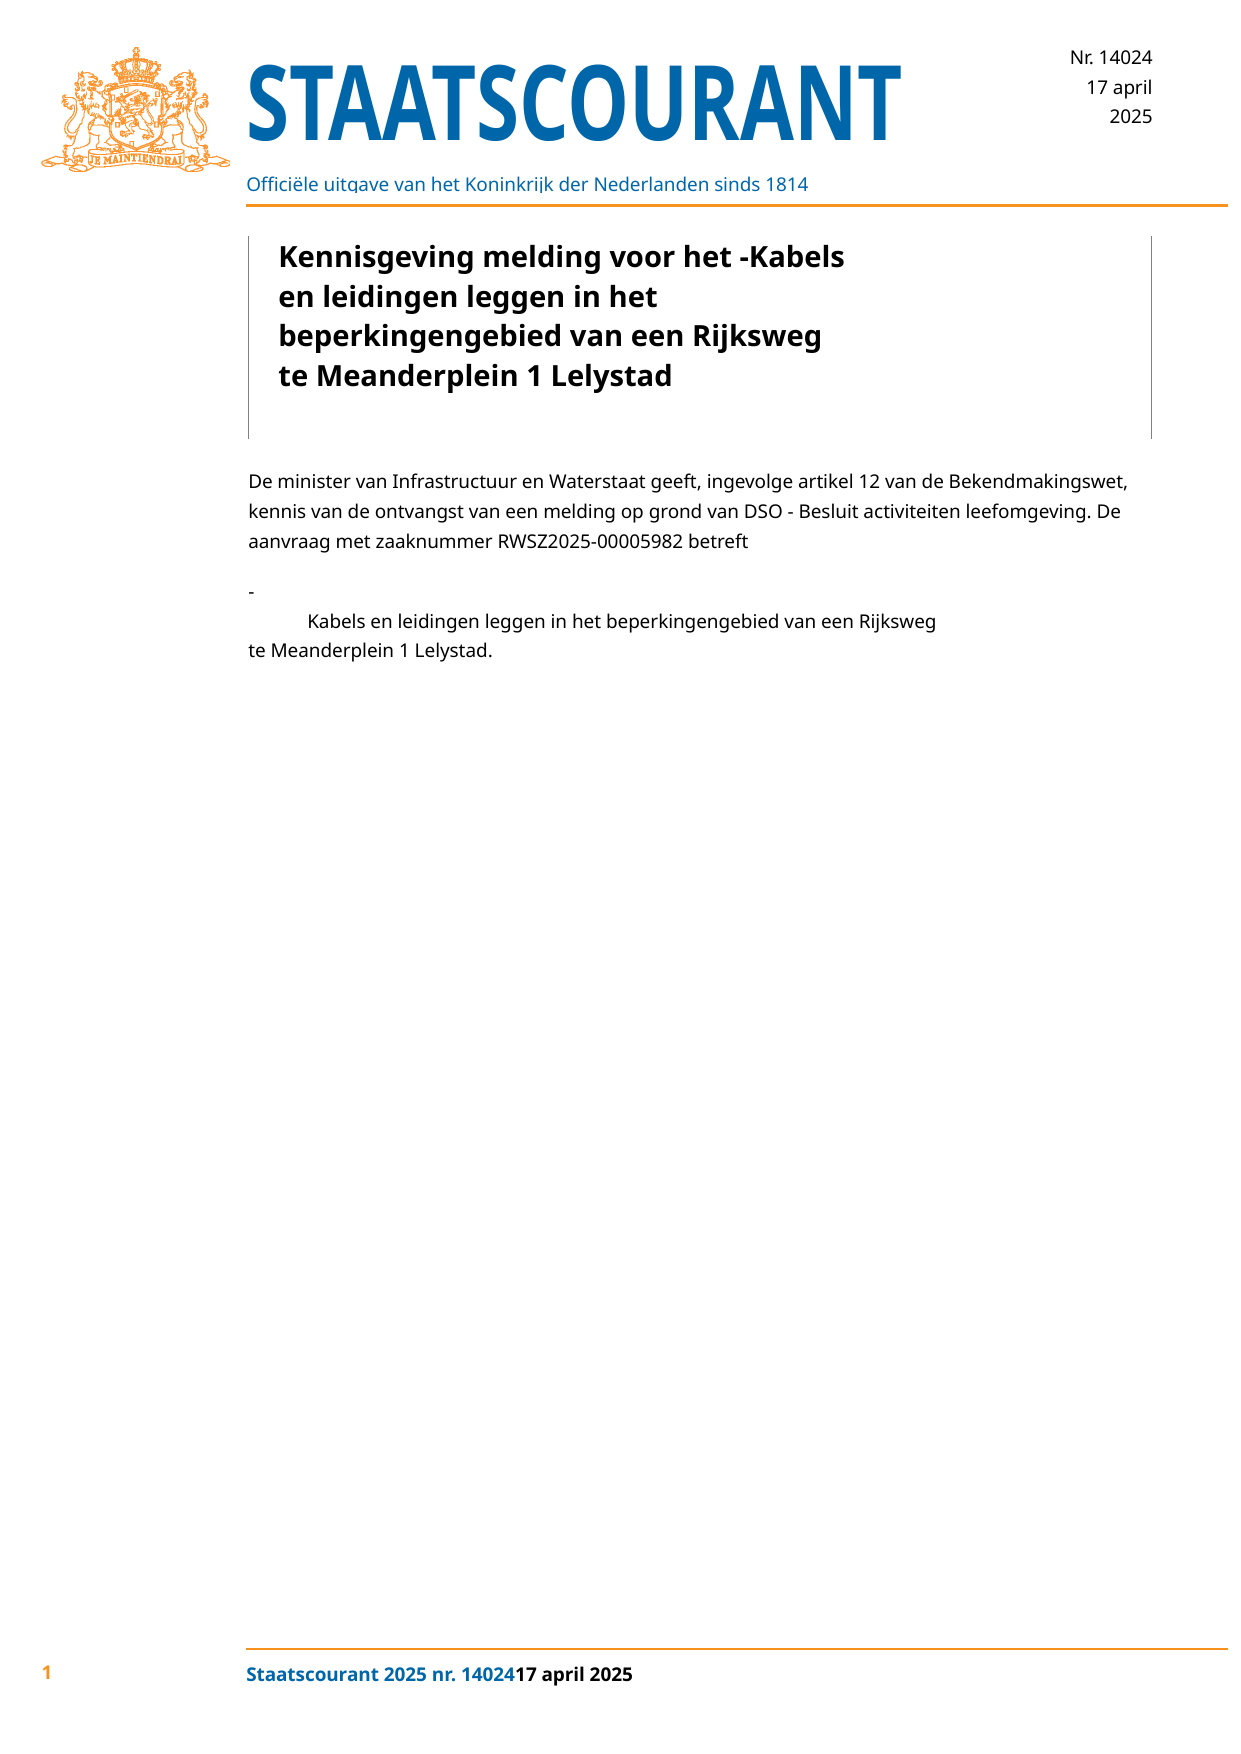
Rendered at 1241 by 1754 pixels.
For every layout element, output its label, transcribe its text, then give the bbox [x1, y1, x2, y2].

table_header Kennisgeving melding voor het -Kabels en leidingen leggen in het beperkingengebied van een Rijksweg te Meanderplein 1 Lelystad [249, 236, 850, 439]
picture [41, 47, 231, 172]
text te Meanderplein 1 Lelystad. [248, 637, 1152, 663]
text De minister van Infrastructuur en Waterstaat geeft, ingevolge artikel 12 van de Bekendmakingswet, kennis van de ontvangst van een melding op grond van DSO - Besluit activiteiten leefomgeving. De aanvraag met zaaknummer RWSZ2025-00005982 betreft [248, 469, 1152, 553]
table_header [850, 236, 912, 413]
picture [912, 236, 1090, 414]
list Kabels en leidingen leggen in het beperkingengebied van een Rijksweg [248, 608, 1152, 633]
table_header [850, 414, 1151, 439]
table_header [1090, 236, 1151, 413]
